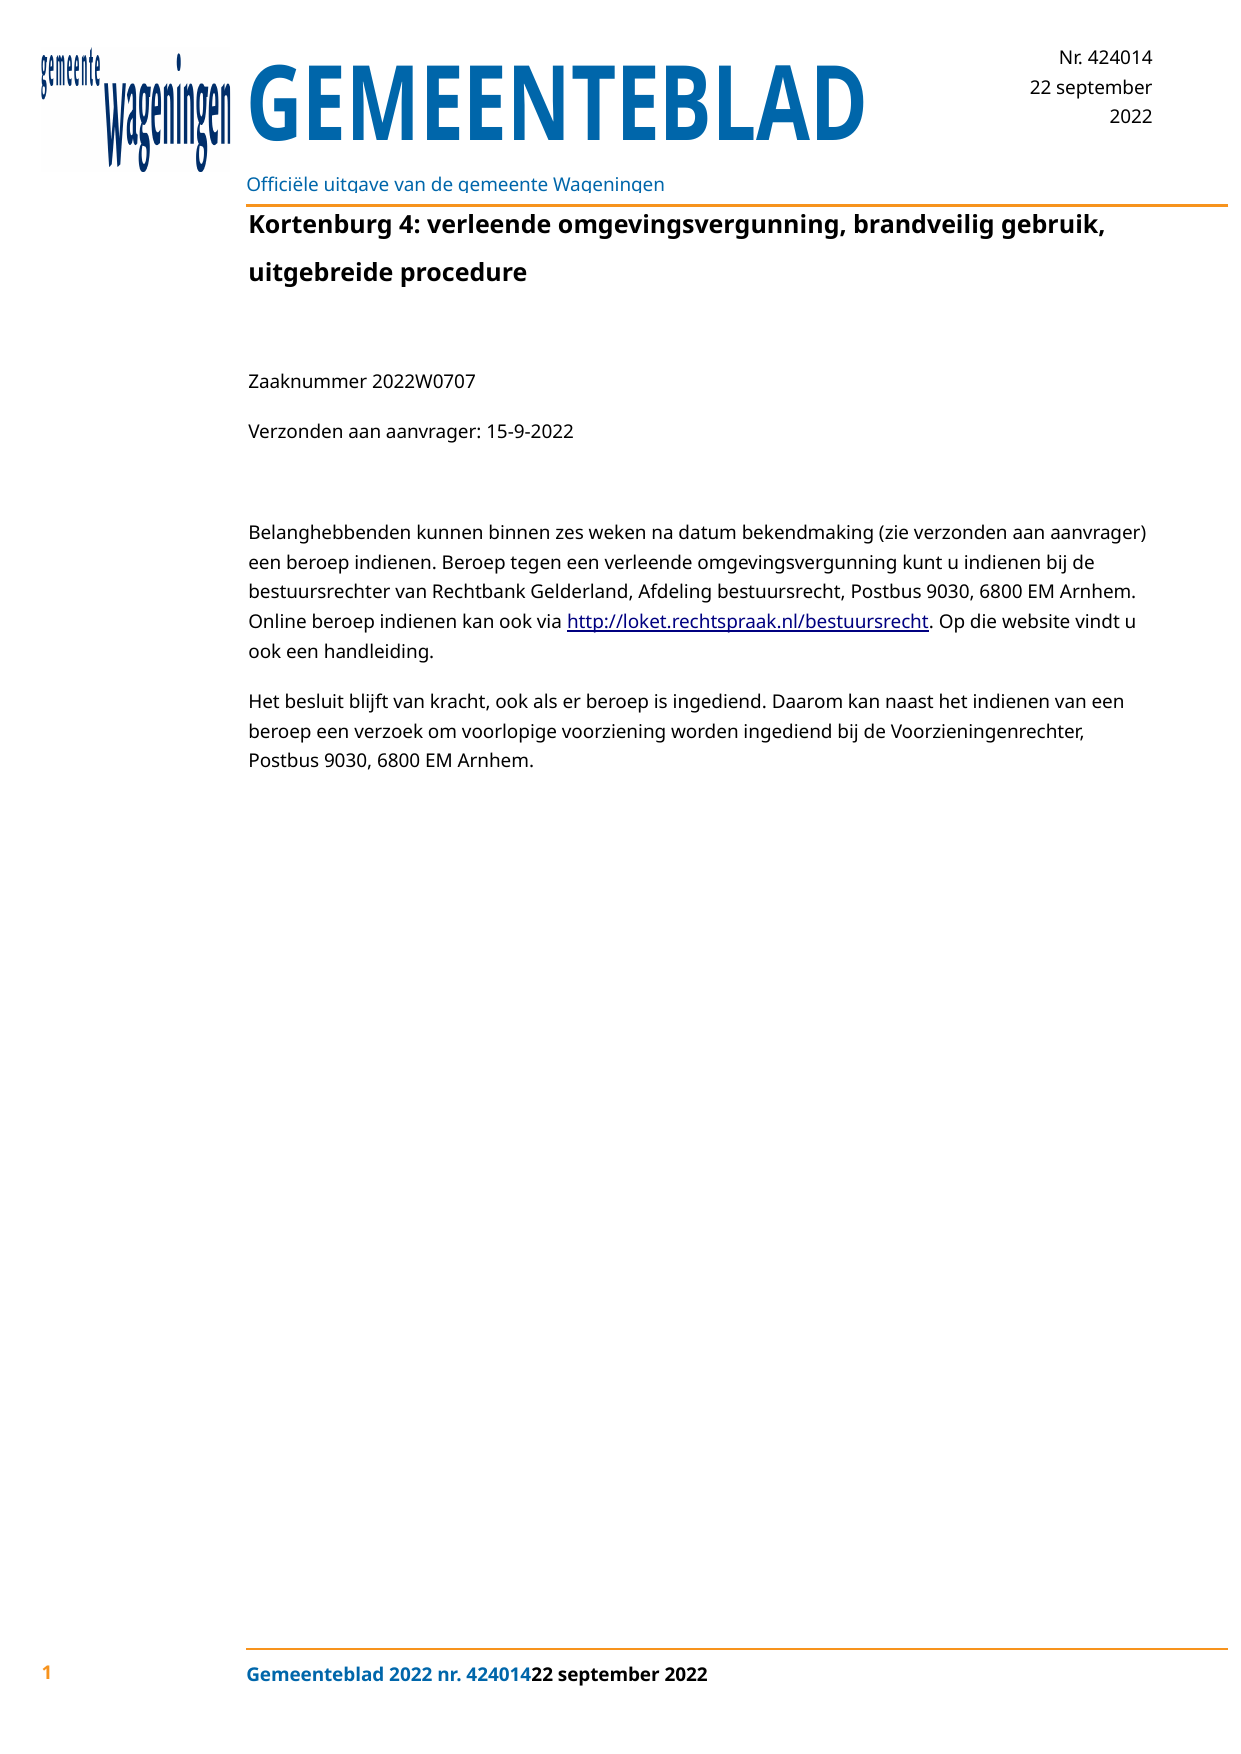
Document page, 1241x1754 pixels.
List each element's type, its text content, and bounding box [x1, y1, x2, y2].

text Het besluit blijft van kracht, ook als er beroep is ingediend. Daarom kan naast het indienen van een beroep een verzoek om voorlopige voorziening worden ingediend bij de Voorzieningenrechter, Postbus 9030, 6800 EM Arnhem. [248, 688, 1152, 773]
text Belanghebbenden kunnen binnen zes weken na datum bekendmaking (zie verzonden aan aanvrager) een beroep indienen. Beroep tegen een verleende omgevingsvergunning kunt u indienen bij de bestuursrechter van Rechtbank Gelderland, Afdeling bestuursrecht, Postbus 9030, 6800 EM Arnhem. Online beroep indienen kan ook via http://loket.rechtspraak.nl/bestuursrecht. Op die website vindt u ook een handleiding. [248, 519, 1152, 664]
picture [41, 47, 231, 172]
text Verzonden aan aanvrager: 15-9-2022 [248, 419, 1152, 444]
text Kortenburg 4: verleende omgevingsvergunning, brandveilig gebruik, uitgebreide procedure [248, 207, 1152, 288]
text Zaaknummer 2022W0707 [248, 368, 1152, 394]
